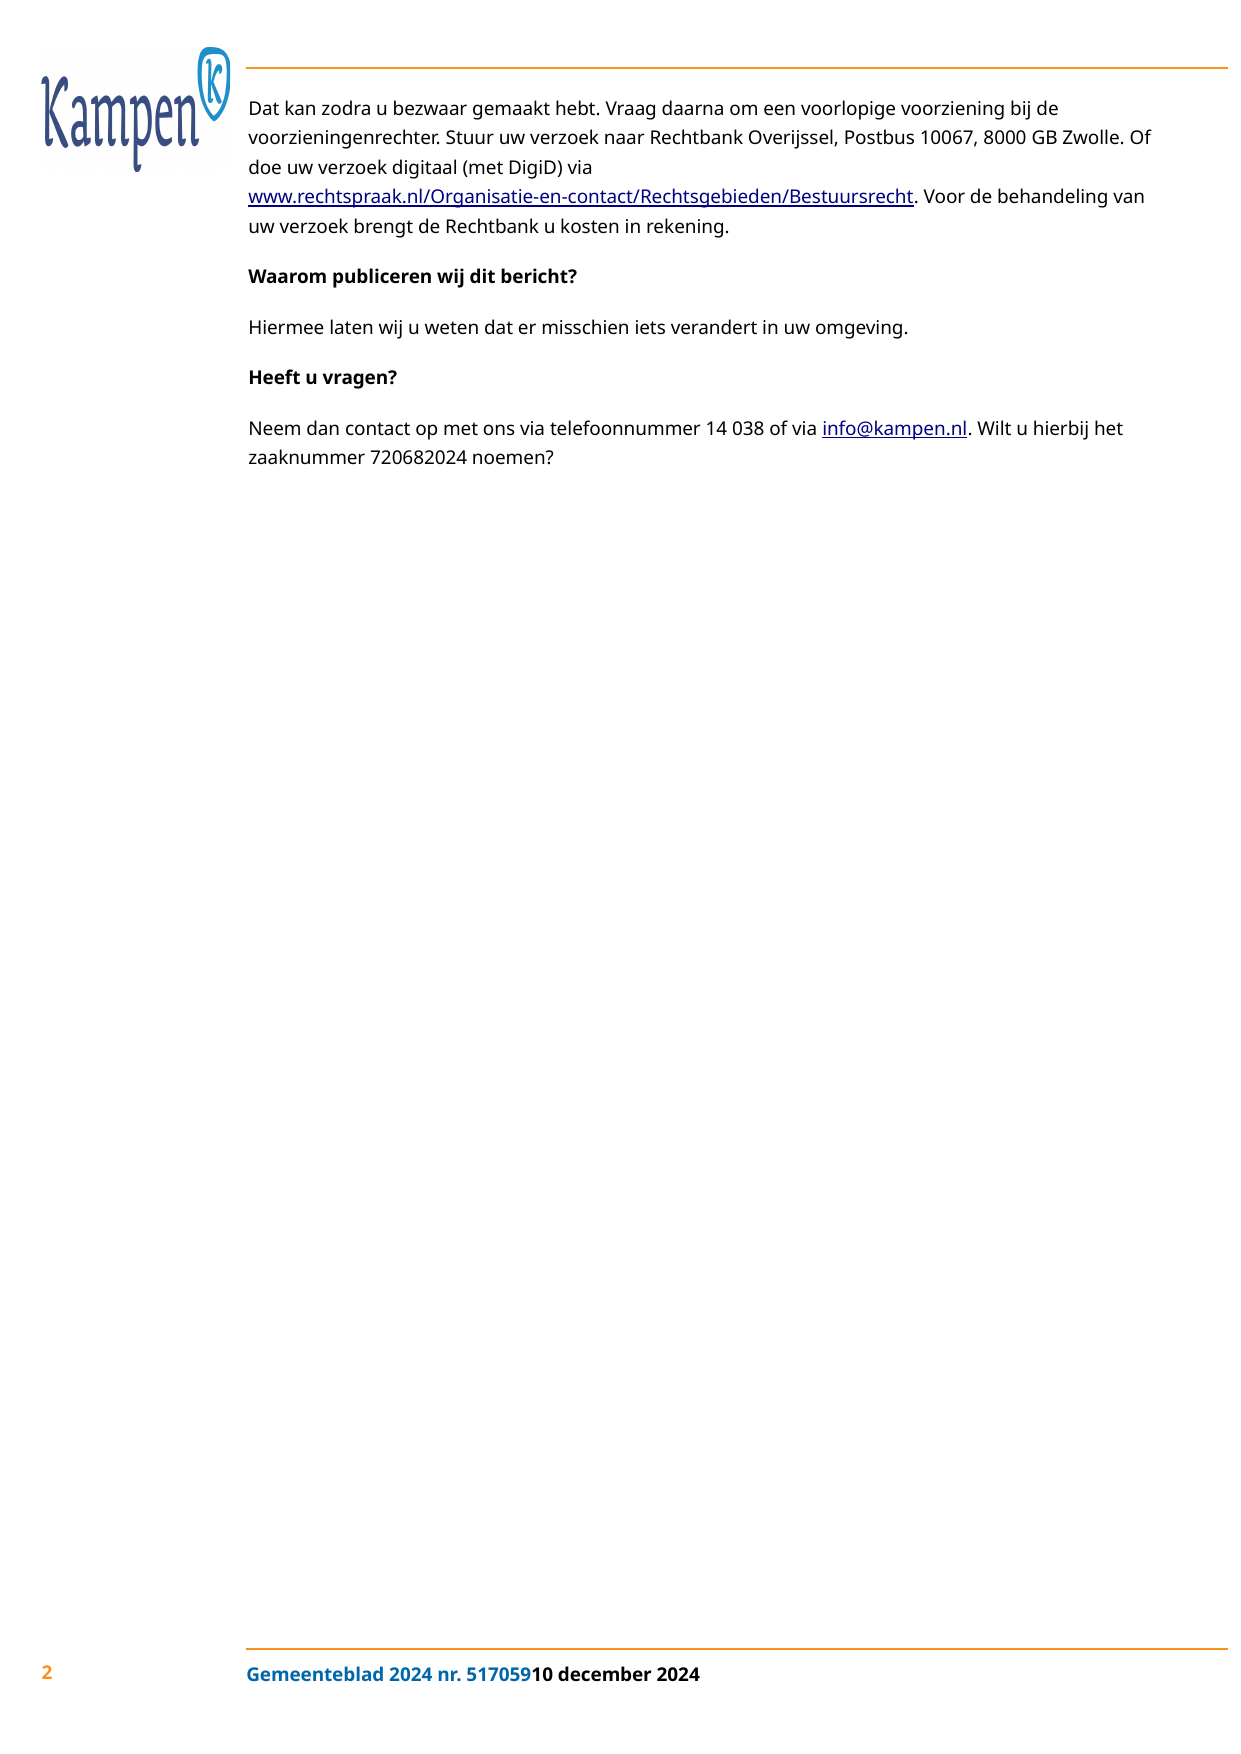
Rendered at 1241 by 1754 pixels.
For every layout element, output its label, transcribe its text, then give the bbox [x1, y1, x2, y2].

text Dat kan zodra u bezwaar gemaakt hebt. Vraag daarna om een voorlopige voorziening bij de voorzieningenrechter. Stuur uw verzoek naar Rechtbank Overijssel, Postbus 10067, 8000 GB Zwolle. Of doe uw verzoek digitaal (met DigiD) via www.rechtspraak.nl/Organisatie-en-contact/Rechtsgebieden/Bestuursrecht. Voor de behandeling van uw verzoek brengt de Rechtbank u kosten in rekening. [248, 95, 1152, 239]
picture [41, 47, 231, 172]
text Neem dan contact op met ons via telefoonnummer 14 038 of via info@kampen.nl. Wilt u hierbij het zaaknummer 720682024 noemen? [248, 415, 1152, 470]
text Waarom publiceren wij dit bericht? [248, 263, 1152, 289]
text Heeft u vragen? [248, 364, 1152, 390]
text Hiermee laten wij u weten dat er misschien iets verandert in uw omgeving. [248, 314, 1152, 340]
